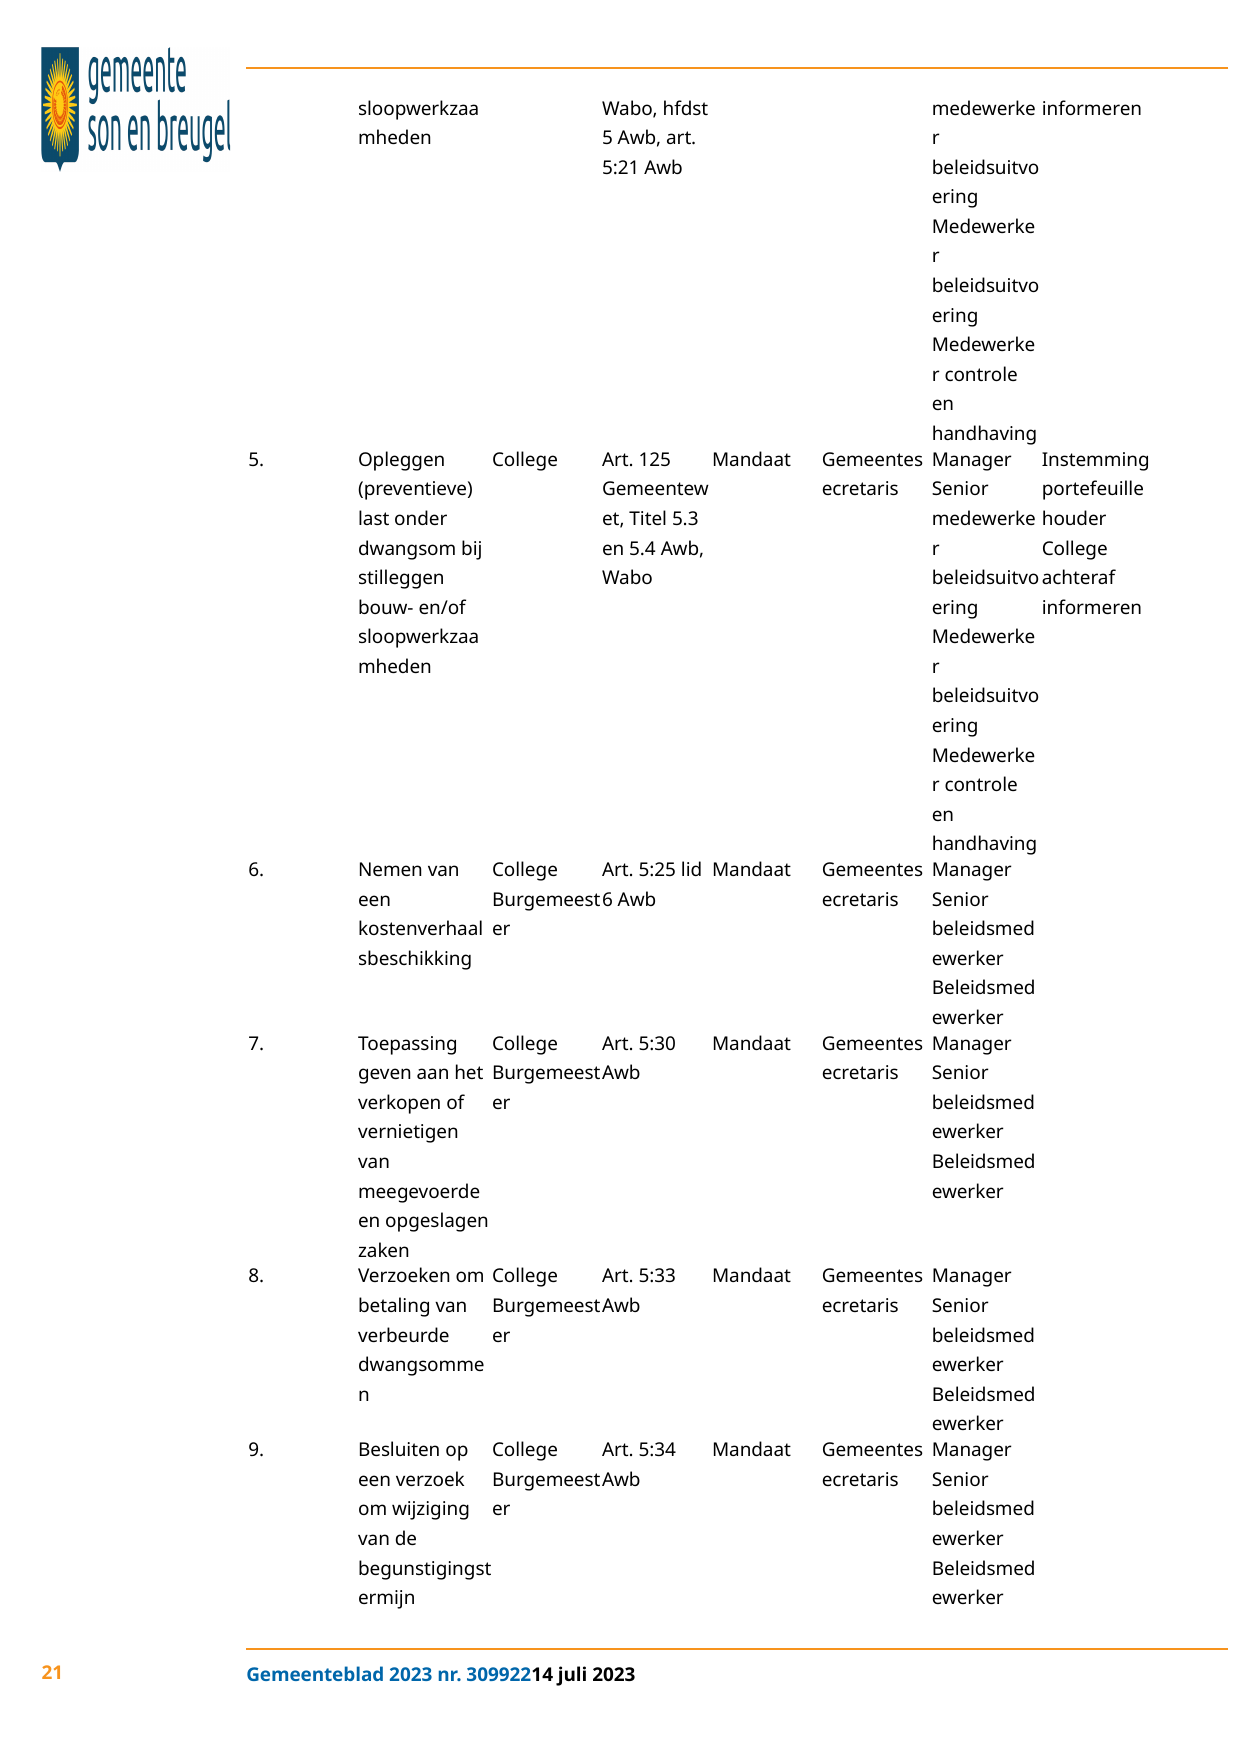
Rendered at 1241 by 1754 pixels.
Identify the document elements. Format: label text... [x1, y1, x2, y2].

table_cell Instemming portefeuillehouder College achteraf informeren [1042, 446, 1152, 856]
table_cell medewerker beleidsuitvoering Medewerker beleidsuitvoering Medewerker controle en handhaving [932, 95, 1042, 446]
table_cell Wabo, hfdst 5 Awb, art. 5:21 Awb [602, 95, 712, 446]
table_cell Nemen van een kostenverhaalsbeschikking [358, 856, 492, 1030]
table_cell Art. 125 Gemeentewet, Titel 5.3 en 5.4 Awb, Wabo [602, 446, 712, 856]
table_cell College Burgemeester [492, 1263, 602, 1436]
table_cell Verzoeken om betaling van verbeurde dwangsommen [358, 1263, 492, 1436]
table_cell Mandaat [712, 856, 822, 1030]
table_cell Gemeentesecretaris [822, 1030, 932, 1263]
table_cell informeren [1042, 95, 1152, 446]
table_cell Art. 5:30 Awb [602, 1030, 712, 1263]
table_cell Mandaat [712, 1263, 822, 1436]
table_cell Gemeentesecretaris [822, 446, 932, 856]
table_cell Manager Senior medewerker beleidsuitvoering Medewerker beleidsuitvoering Medewerker controle en handhaving [932, 446, 1042, 856]
table_cell [248, 95, 358, 446]
table_cell College Burgemeester [492, 1436, 602, 1610]
table_cell [822, 95, 932, 446]
table_cell [712, 95, 822, 446]
table_cell College Burgemeester [492, 1030, 602, 1263]
table_cell Manager Senior beleidsmedewerker Beleidsmedewerker [932, 1030, 1042, 1263]
picture [41, 47, 231, 172]
table_cell [1042, 1263, 1152, 1436]
table_cell Gemeentesecretaris [822, 1436, 932, 1610]
table_cell Art. 5:34 Awb [602, 1436, 712, 1610]
table_cell [492, 95, 602, 446]
table_cell Art. 5:33 Awb [602, 1263, 712, 1436]
table_cell 9. [248, 1436, 358, 1610]
table_cell Manager Senior beleidsmedewerker Beleidsmedewerker [932, 856, 1042, 1030]
table_cell Mandaat [712, 1030, 822, 1263]
table_cell 6. [248, 856, 358, 1030]
table_cell [1042, 1030, 1152, 1263]
table_cell College [492, 446, 602, 856]
table_cell 5. [248, 446, 358, 856]
table_cell Besluiten op een verzoek om wijziging van de begunstigingstermijn [358, 1436, 492, 1610]
table_cell Manager Senior beleidsmedewerker Beleidsmedewerker [932, 1263, 1042, 1436]
table_cell 7. [248, 1030, 358, 1263]
table_cell College Burgemeester [492, 856, 602, 1030]
table_cell [1042, 1436, 1152, 1610]
table_cell Gemeentesecretaris [822, 1263, 932, 1436]
table_cell Toepassing geven aan het verkopen of vernietigen van meegevoerde en opgeslagen zaken [358, 1030, 492, 1263]
table_cell sloopwerkzaamheden [358, 95, 492, 446]
table_cell 8. [248, 1263, 358, 1436]
table_cell Mandaat [712, 1436, 822, 1610]
table_cell Manager Senior beleidsmedewerker Beleidsmedewerker [932, 1436, 1042, 1610]
table_cell Mandaat [712, 446, 822, 856]
table_cell Opleggen (preventieve) last onder dwangsom bij stilleggen bouw- en/of sloopwerkzaamheden [358, 446, 492, 856]
table_cell Art. 5:25 lid 6 Awb [602, 856, 712, 1030]
table_cell [1042, 856, 1152, 1030]
table_cell Gemeentesecretaris [822, 856, 932, 1030]
